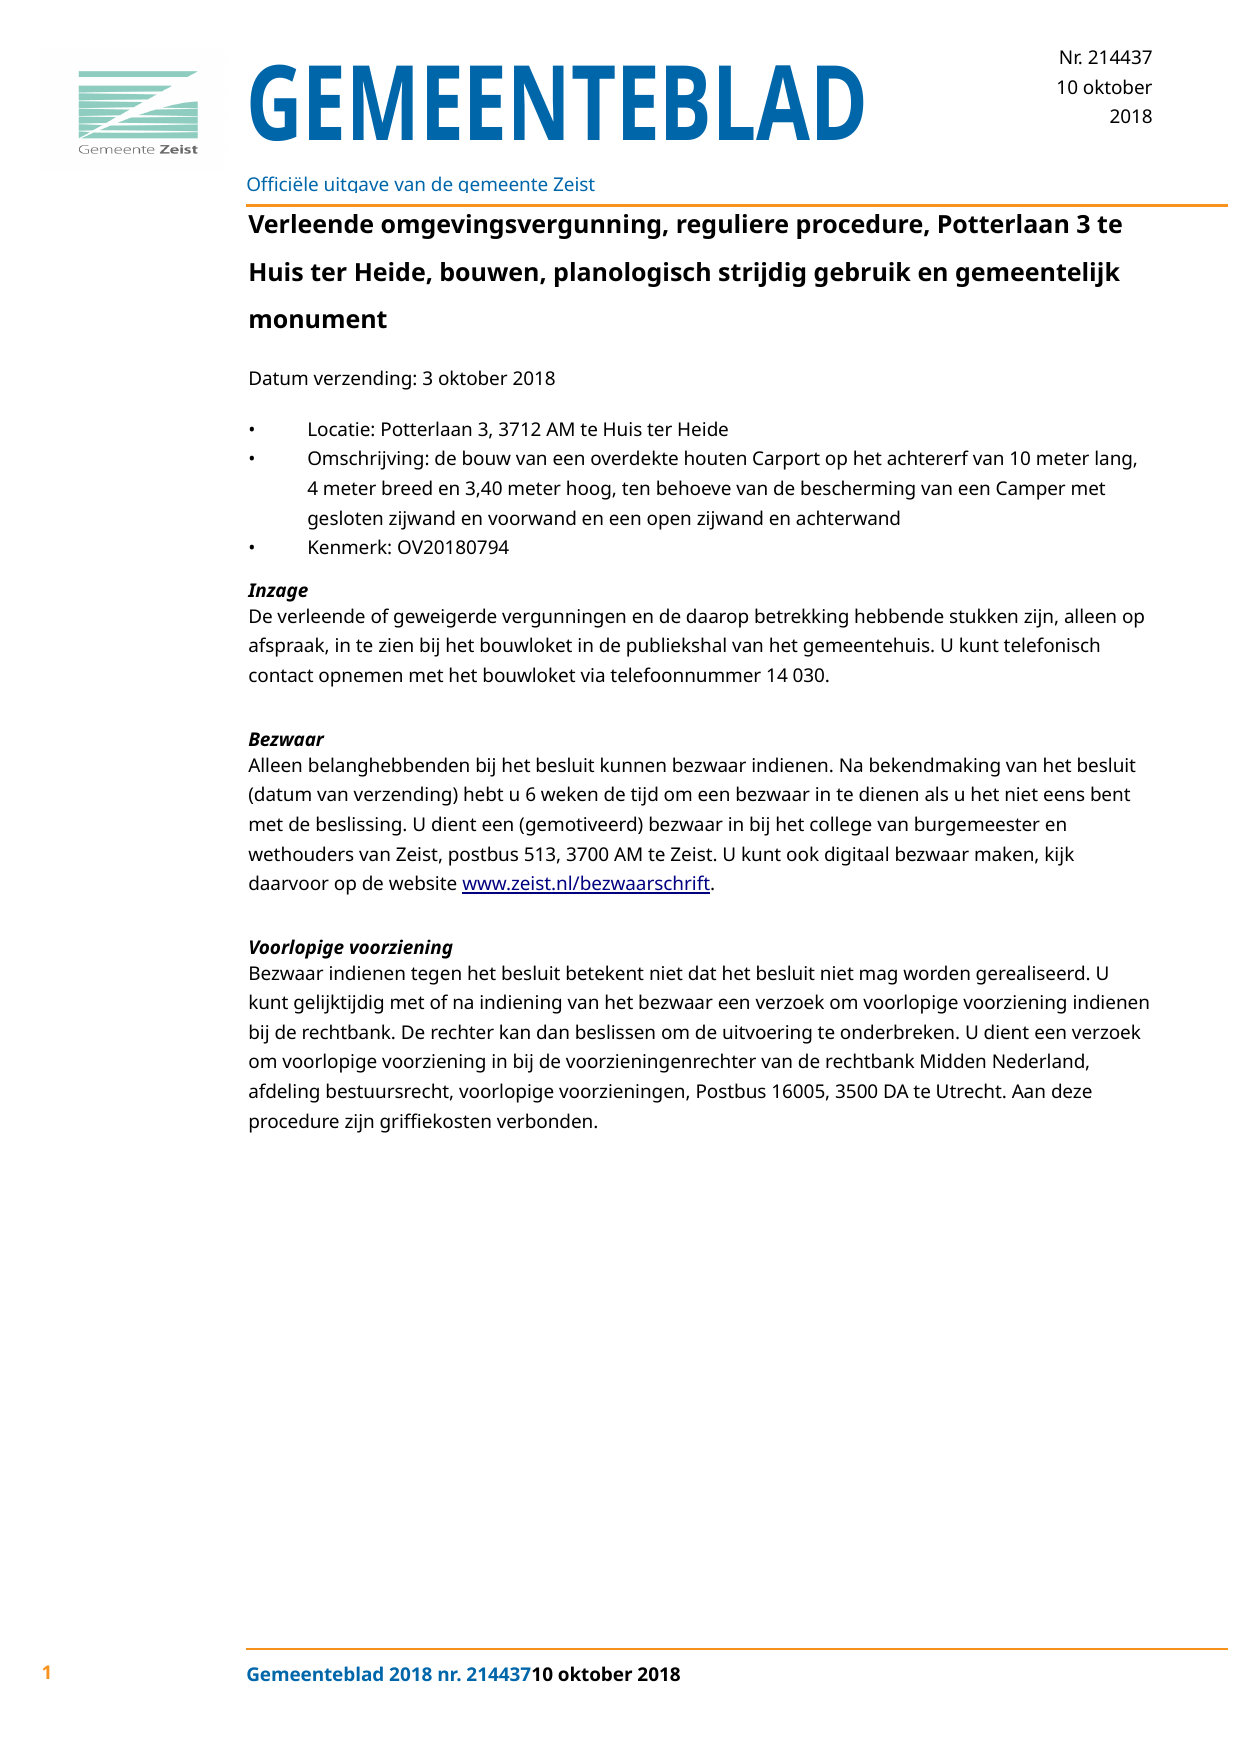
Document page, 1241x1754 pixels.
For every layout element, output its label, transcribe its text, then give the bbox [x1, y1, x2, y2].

list Omschrijving: de bouw van een overdekte houten Carport op het achtererf van 10 meter lang, 4 meter breed en 3,40 meter hoog, ten behoeve van de bescherming van een Camper met gesloten zijwand en voorwand en een open zijwand en achterwand [248, 446, 1152, 530]
text Inzage [248, 577, 1152, 603]
list Locatie: Potterlaan 3, 3712 AM te Huis ter Heide [248, 416, 1152, 442]
text Bezwaar indienen tegen het besluit betekent niet dat het besluit niet mag worden gerealiseerd. U kunt gelijktijdig met of na indiening van het bezwaar een verzoek om voorlopige voorziening indienen bij de rechtbank. De rechter kan dan beslissen om de uitvoering te onderbreken. U dient een verzoek om voorlopige voorziening in bij de voorzieningenrechter van de rechtbank Midden Nederland, afdeling bestuursrecht, voorlopige voorzieningen, Postbus 16005, 3500 DA te Utrecht. Aan deze procedure zijn griffiekosten verbonden. [248, 960, 1152, 1134]
text Datum verzending: 3 oktober 2018 [248, 366, 1152, 391]
text Alleen belanghebbenden bij het besluit kunnen bezwaar indienen. Na bekendmaking van het besluit (datum van verzending) hebt u 6 weken de tijd om een bezwaar in te dienen als u het niet eens bent met de beslissing. U dient een (gemotiveerd) bezwaar in bij het college van burgemeester en wethouders van Zeist, postbus 513, 3700 AM te Zeist. U kunt ook digitaal bezwaar maken, kijk daarvoor op de website www.zeist.nl/bezwaarschrift. [248, 752, 1152, 896]
list Kenmerk: OV20180794 [248, 534, 1152, 560]
text Verleende omgevingsvergunning, reguliere procedure, Potterlaan 3 te Huis ter Heide, bouwen, planologisch strijdig gebruik en gemeentelijk monument [248, 207, 1152, 336]
text De verleende of geweigerde vergunningen en de daarop betrekking hebbende stukken zijn, alleen op afspraak, in te zien bij het bouwloket in de publiekshal van het gemeentehuis. U kunt telefonisch contact opnemen met het bouwloket via telefoonnummer 14 030. [248, 603, 1152, 688]
text Bezwaar [248, 726, 1152, 752]
picture [41, 47, 231, 172]
text Voorlopige voorziening [248, 934, 1152, 960]
